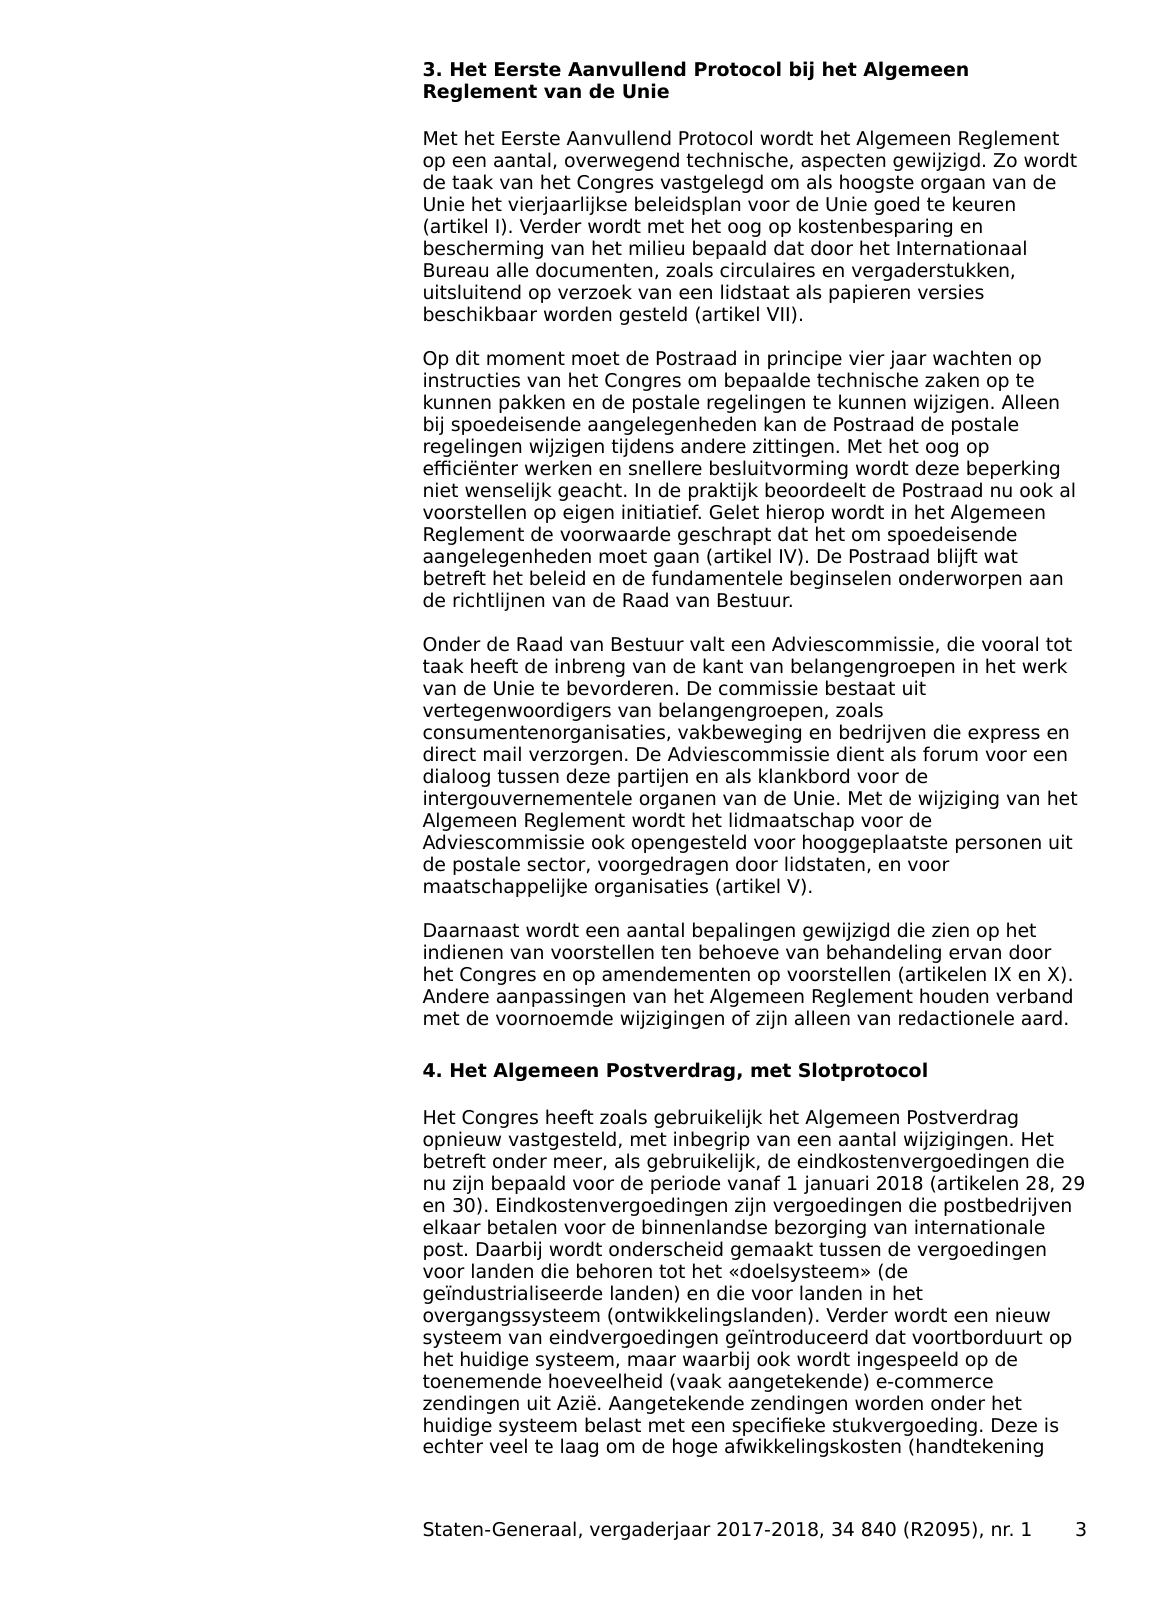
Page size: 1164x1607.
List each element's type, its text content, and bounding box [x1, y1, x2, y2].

text Op dit moment moet de Postraad in principe vier jaar wachten op instructies van het Congres om bepaalde technische zaken op te kunnen pakken en de postale regelingen te kunnen wijzigen. Alleen bij spoedeisende aangelegenheden kan de Postraad de postale regelingen wijzigen tijdens andere zittingen. Met het oog op efficiënter werken en snellere besluitvorming wordt deze beperking niet wenselijk geacht. In de praktijk beoordeelt de Postraad nu ook al voorstellen op eigen initiatief. Gelet hierop wordt in het Algemeen Reglement de voorwaarde geschrapt dat het om spoedeisende aangelegenheden moet gaan (artikel IV). De Postraad blijft wat betreft het beleid en de fundamentele beginselen onderworpen aan de richtlijnen van de Raad van Bestuur. [422, 348, 1087, 612]
subtitle 4. Het Algemeen Postverdrag, met Slotprotocol [422, 1060, 1087, 1082]
subtitle 3. Het Eerste Aanvullend Protocol bij het Algemeen Reglement van de Unie [422, 59, 1087, 103]
text Met het Eerste Aanvullend Protocol wordt het Algemeen Reglement op een aantal, overwegend technische, aspecten gewijzigd. Zo wordt de taak van het Congres vastgelegd om als hoogste orgaan van de Unie het vierjaarlijkse beleidsplan voor de Unie goed te keuren (artikel I). Verder wordt met het oog op kostenbesparing en bescherming van het milieu bepaald dat door het Internationaal Bureau alle documenten, zoals circulaires en vergaderstukken, uitsluitend op verzoek van een lidstaat als papieren versies beschikbaar worden gesteld (artikel VII). [422, 128, 1087, 326]
text Onder de Raad van Bestuur valt een Adviescommissie, die vooral tot taak heeft de inbreng van de kant van belangengroepen in het werk van de Unie te bevorderen. De commissie bestaat uit vertegenwoordigers van belangengroepen, zoals consumentenorganisaties, vakbeweging en bedrijven die express en direct mail verzorgen. De Adviescommissie dient als forum voor een dialoog tussen deze partijen en als klankbord voor de intergouvernementele organen van de Unie. Met de wijziging van het Algemeen Reglement wordt het lidmaatschap voor de Adviescommissie ook opengesteld voor hooggeplaatste personen uit de postale sector, voorgedragen door lidstaten, en voor maatschappelijke organisaties (artikel V). [422, 634, 1087, 898]
text Daarnaast wordt een aantal bepalingen gewijzigd die zien op het indienen van voorstellen ten behoeve van behandeling ervan door het Congres en op amendementen op voorstellen (artikelen IX en X). Andere aanpassingen van het Algemeen Reglement houden verband met de voornoemde wijzigingen of zijn alleen van redactionele aard. [422, 920, 1087, 1030]
text Het Congres heeft zoals gebruikelijk het Algemeen Postverdrag opnieuw vastgesteld, met inbegrip van een aantal wijzigingen. Het betreft onder meer, als gebruikelijk, de eindkostenvergoedingen die nu zijn bepaald voor de periode vanaf 1 januari 2018 (artikelen 28, 29 en 30). Eindkostenvergoedingen zijn vergoedingen die postbedrijven elkaar betalen voor de binnenlandse bezorging van internationale post. Daarbij wordt onderscheid gemaakt tussen de vergoedingen voor landen die behoren tot het «doelsysteem» (de geïndustrialiseerde landen) en die voor landen in het overgangssysteem (ontwikkelingslanden). Verder wordt een nieuw systeem van eindvergoedingen geïntroduceerd dat voortborduurt op het huidige systeem, maar waarbij ook wordt ingespeeld op de toenemende hoeveelheid (vaak aangetekende) e-commerce zendingen uit Azië. Aangetekende zendingen worden onder het huidige systeem belast met een specifieke stukvergoeding. Deze is echter veel te laag om de hoge afwikkelingskosten (handtekening [422, 1107, 1087, 1458]
